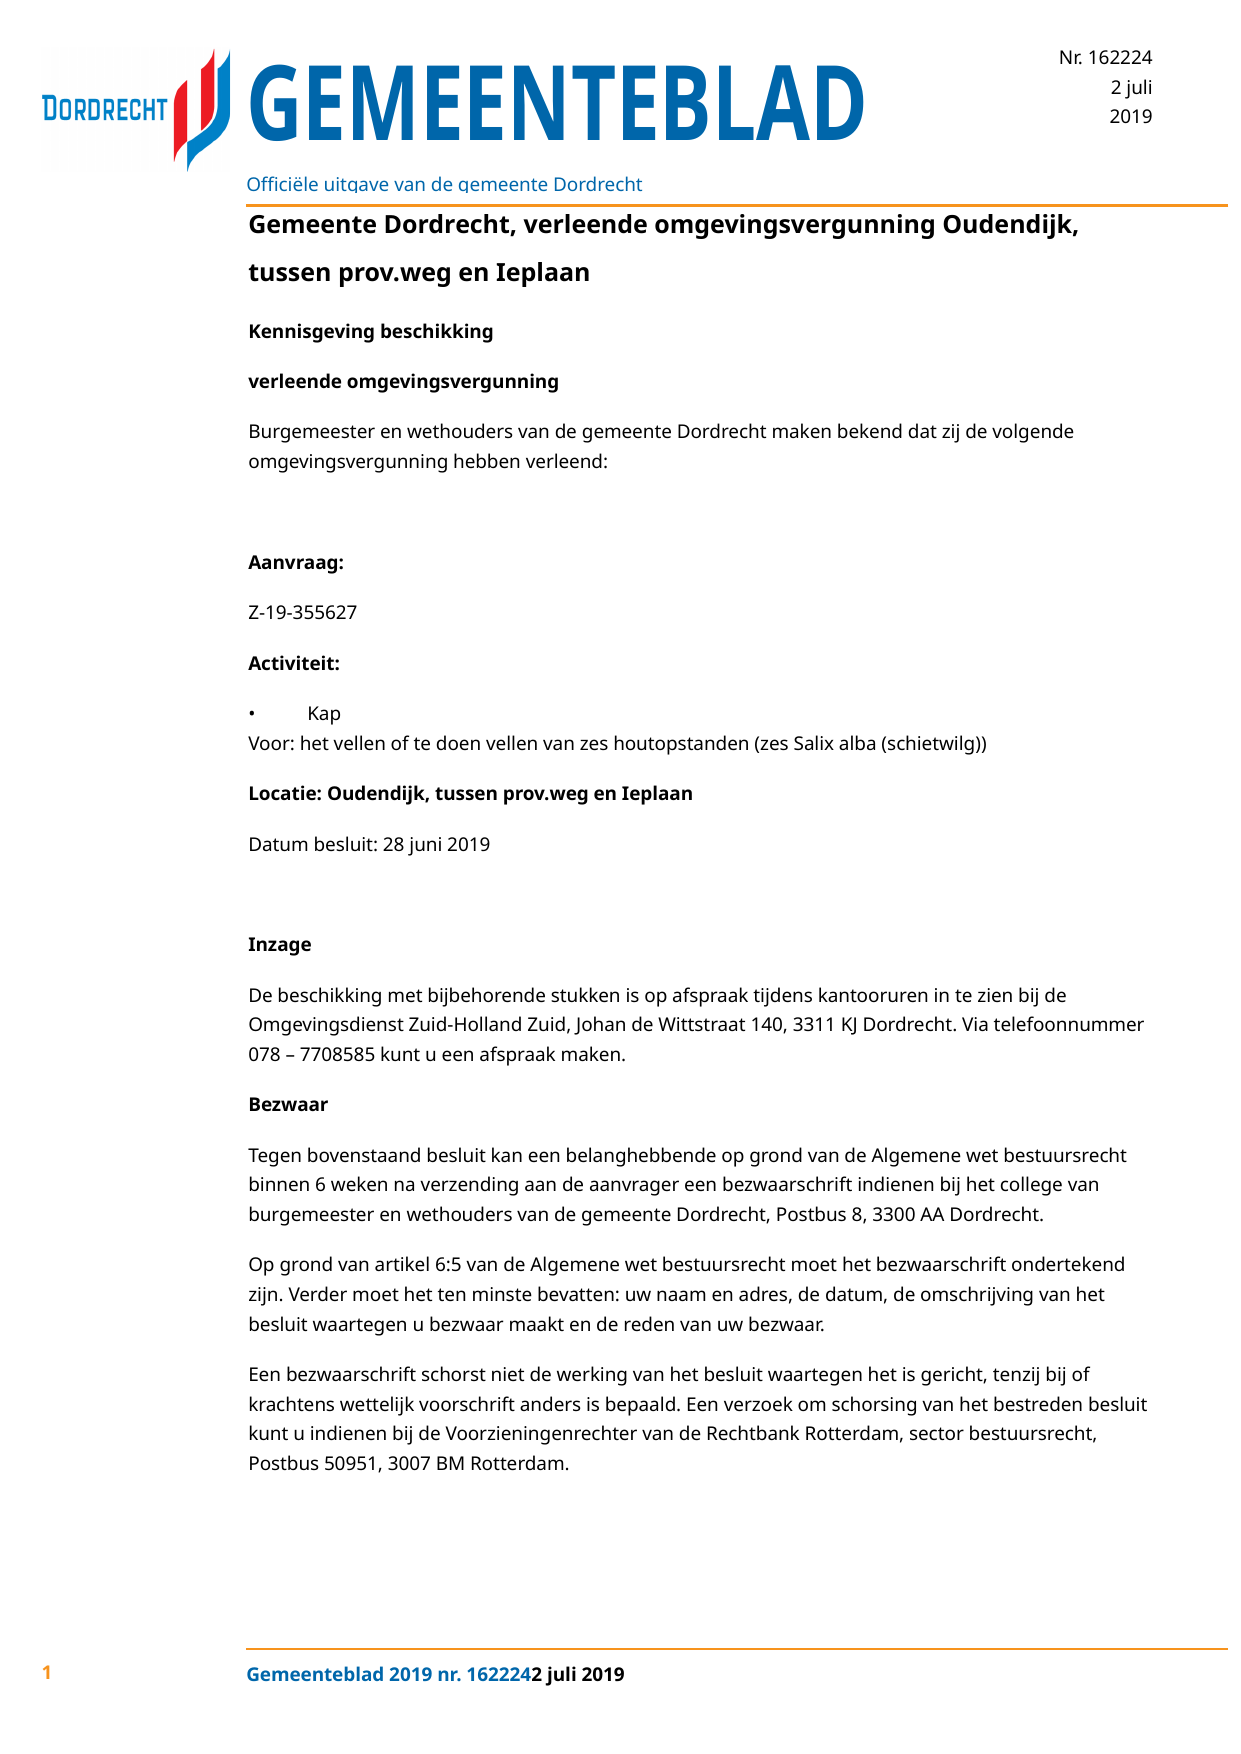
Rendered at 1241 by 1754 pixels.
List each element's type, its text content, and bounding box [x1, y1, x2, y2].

text Z-19-355627 [248, 599, 1152, 625]
text Bezwaar [248, 1092, 1152, 1117]
text De beschikking met bijbehorende stukken is op afspraak tijdens kantooruren in te zien bij de Omgevingsdienst Zuid-Holland Zuid, Johan de Wittstraat 140, 3311 KJ Dordrecht. Via telefoonnummer 078 – 7708585 kunt u een afspraak maken. [248, 982, 1152, 1067]
text Datum besluit: 28 juni 2019 [248, 831, 1152, 857]
text Op grond van artikel 6:5 van de Algemene wet bestuursrecht moet het bezwaarschrift ondertekend zijn. Verder moet het ten minste bevatten: uw naam en adres, de datum, de omschrijving van het besluit waartegen u bezwaar maakt en de reden van uw bezwaar. [248, 1252, 1152, 1337]
text Kennisgeving beschikking [248, 318, 1152, 344]
text Een bezwaarschrift schorst niet de werking van het besluit waartegen het is gericht, tenzij bij of krachtens wettelijk voorschrift anders is bepaald. Een verzoek om schorsing van het bestreden besluit kunt u indienen bij de Voorzieningenrechter van de Rechtbank Rotterdam, sector bestuursrecht, Postbus 50951, 3007 BM Rotterdam. [248, 1361, 1152, 1476]
text Voor: het vellen of te doen vellen van zes houtopstanden (zes Salix alba (schietwilg)) [248, 730, 1152, 756]
text Tegen bovenstaand besluit kan een belanghebbende op grond van de Algemene wet bestuursrecht binnen 6 weken na verzending aan de aanvrager een bezwaarschrift indienen bij het college van burgemeester en wethouders van de gemeente Dordrecht, Postbus 8, 3300 AA Dordrecht. [248, 1142, 1152, 1227]
text verleende omgevingsvergunning [248, 368, 1152, 394]
text Locatie: Oudendijk, tussen prov.weg en Ieplaan [248, 780, 1152, 806]
text Burgemeester en wethouders van de gemeente Dordrecht maken bekend dat zij de volgende omgevingsvergunning hebben verleend: [248, 419, 1152, 474]
text Activiteit: [248, 650, 1152, 676]
list Kap [248, 700, 1152, 726]
text Gemeente Dordrecht, verleende omgevingsvergunning Oudendijk, tussen prov.weg en Ieplaan [248, 207, 1152, 288]
picture [41, 47, 231, 172]
text Inzage [248, 932, 1152, 957]
text Aanvraag: [248, 549, 1152, 575]
